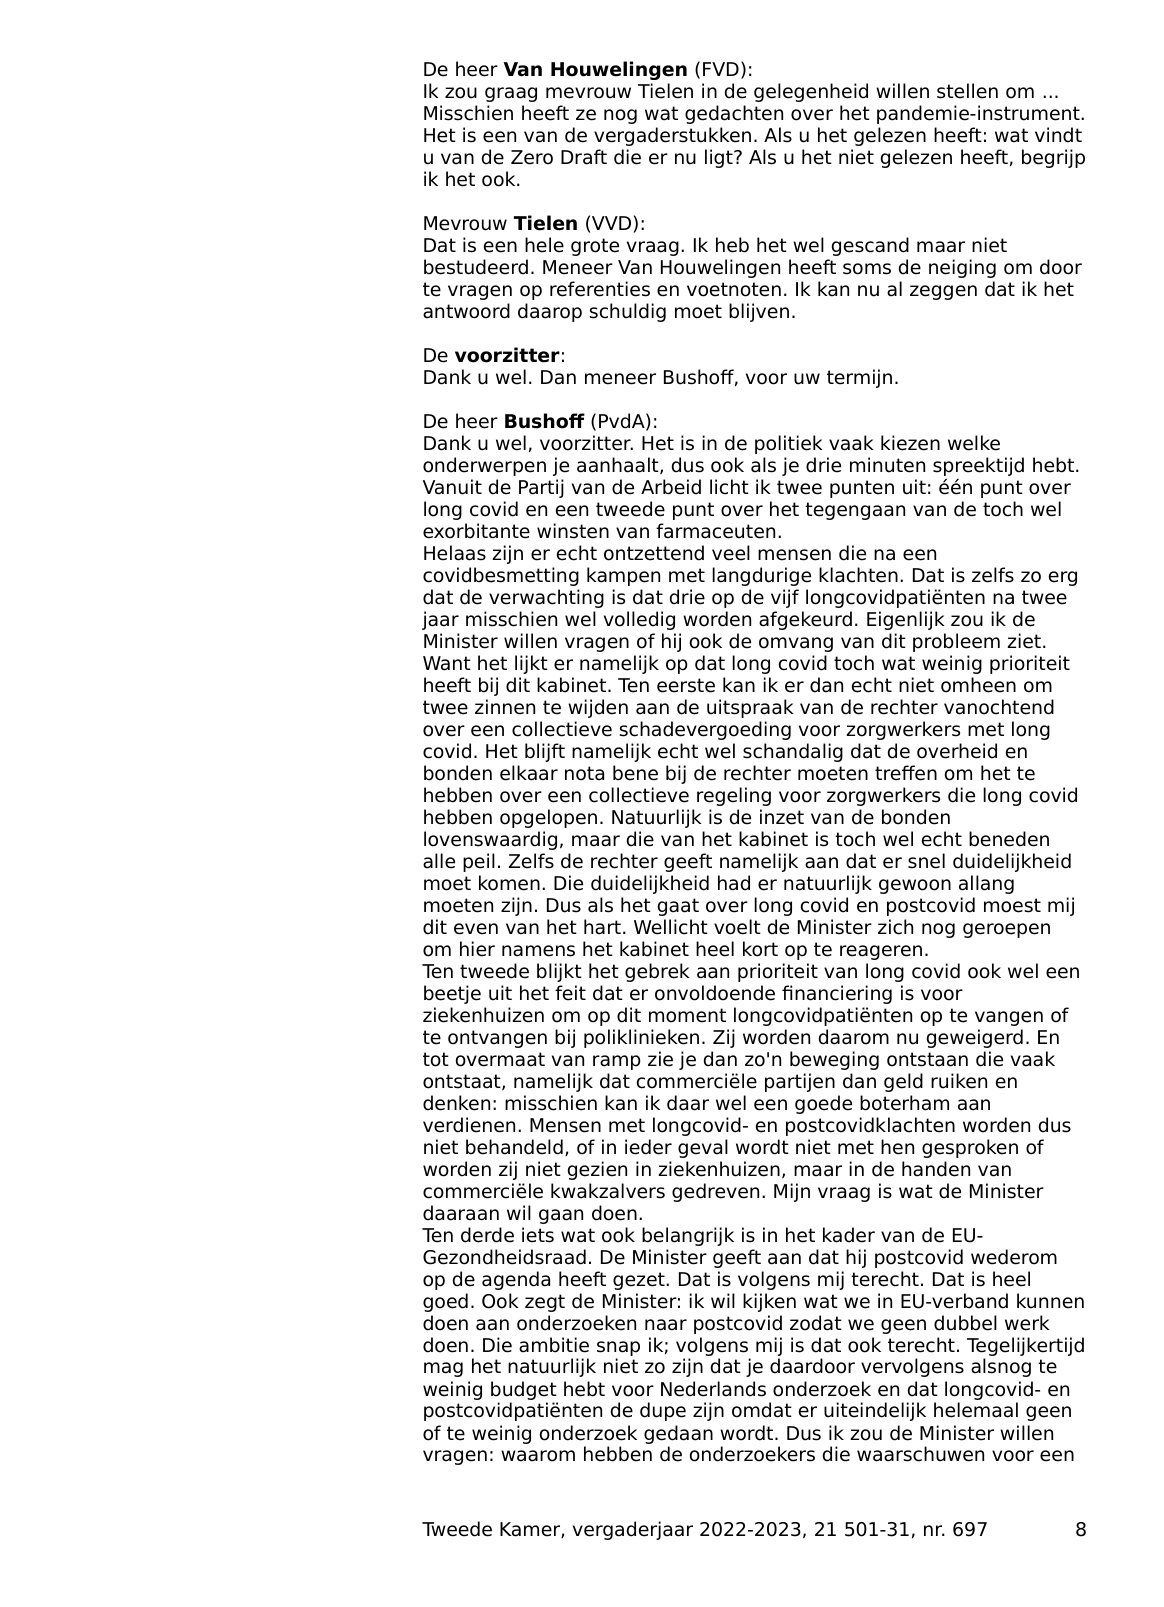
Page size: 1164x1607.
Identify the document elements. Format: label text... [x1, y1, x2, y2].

text De heer Van Houwelingen (FVD): [422, 59, 1087, 81]
text Helaas zijn er echt ontzettend veel mensen die na een covidbesmetting kampen met langdurige klachten. Dat is zelfs zo erg dat de verwachting is dat drie op de vijf longcovidpatiënten na twee jaar misschien wel volledig worden afgekeurd. Eigenlijk zou ik de Minister willen vragen of hij ook de omvang van dit probleem ziet. Want het lijkt er namelijk op dat long covid toch wat weinig prioriteit heeft bij dit kabinet. Ten eerste kan ik er dan echt niet omheen om twee zinnen te wijden aan de uitspraak van de rechter vanochtend over een collectieve schadevergoeding voor zorgwerkers met long covid. Het blijft namelijk echt wel schandalig dat de overheid en bonden elkaar nota bene bij de rechter moeten treffen om het te hebben over een collectieve regeling voor zorgwerkers die long covid hebben opgelopen. Natuurlijk is de inzet van de bonden lovenswaardig, maar die van het kabinet is toch wel echt beneden alle peil. Zelfs de rechter geeft namelijk aan dat er snel duidelijkheid moet komen. Die duidelijkheid had er natuurlijk gewoon allang moeten zijn. Dus als het gaat over long covid en postcovid moest mij dit even van het hart. Wellicht voelt de Minister zich nog geroepen om hier namens het kabinet heel kort op te reageren. [422, 543, 1087, 961]
text Dat is een hele grote vraag. Ik heb het wel gescand maar niet bestudeerd. Meneer Van Houwelingen heeft soms de neiging om door te vragen op referenties en voetnoten. Ik kan nu al zeggen dat ik het antwoord daarop schuldig moet blijven. [422, 235, 1087, 323]
text Ten derde iets wat ook belangrijk is in het kader van de EU-Gezondheidsraad. De Minister geeft aan dat hij postcovid wederom op de agenda heeft gezet. Dat is volgens mij terecht. Dat is heel goed. Ook zegt de Minister: ik wil kijken wat we in EU-verband kunnen doen aan onderzoeken naar postcovid zodat we geen dubbel werk doen. Die ambitie snap ik; volgens mij is dat ook terecht. Tegelijkertijd mag het natuurlijk niet zo zijn dat je daardoor vervolgens alsnog te weinig budget hebt voor Nederlands onderzoek en dat longcovid- en postcovidpatiënten de dupe zijn omdat er uiteindelijk helemaal geen of te weinig onderzoek gedaan wordt. Dus ik zou de Minister willen vragen: waarom hebben de onderzoekers die waarschuwen voor een [422, 1224, 1087, 1466]
text De voorzitter: [422, 345, 1087, 367]
text Dank u wel, voorzitter. Het is in de politiek vaak kiezen welke onderwerpen je aanhaalt, dus ook als je drie minuten spreektijd hebt. Vanuit de Partij van de Arbeid licht ik twee punten uit: één punt over long covid en een tweede punt over het tegengaan van de toch wel exorbitante winsten van farmaceuten. [422, 433, 1087, 543]
text Ten tweede blijkt het gebrek aan prioriteit van long covid ook wel een beetje uit het feit dat er onvoldoende financiering is voor ziekenhuizen om op dit moment longcovidpatiënten op te vangen of te ontvangen bij poliklinieken. Zij worden daarom nu geweigerd. En tot overmaat van ramp zie je dan zo'n beweging ontstaan die vaak ontstaat, namelijk dat commerciële partijen dan geld ruiken en denken: misschien kan ik daar wel een goede boterham aan verdienen. Mensen met longcovid- en postcovidklachten worden dus niet behandeld, of in ieder geval wordt niet met hen gesproken of worden zij niet gezien in ziekenhuizen, maar in de handen van commerciële kwakzalvers gedreven. Mijn vraag is wat de Minister daaraan wil gaan doen. [422, 961, 1087, 1224]
text Dank u wel. Dan meneer Bushoff, voor uw termijn. [422, 367, 1087, 389]
text Ik zou graag mevrouw Tielen in de gelegenheid willen stellen om ... Misschien heeft ze nog wat gedachten over het pandemie-instrument. Het is een van de vergaderstukken. Als u het gelezen heeft: wat vindt u van de Zero Draft die er nu ligt? Als u het niet gelezen heeft, begrijp ik het ook. [422, 81, 1087, 191]
text Mevrouw Tielen (VVD): [422, 213, 1087, 235]
text De heer Bushoff (PvdA): [422, 411, 1087, 433]
